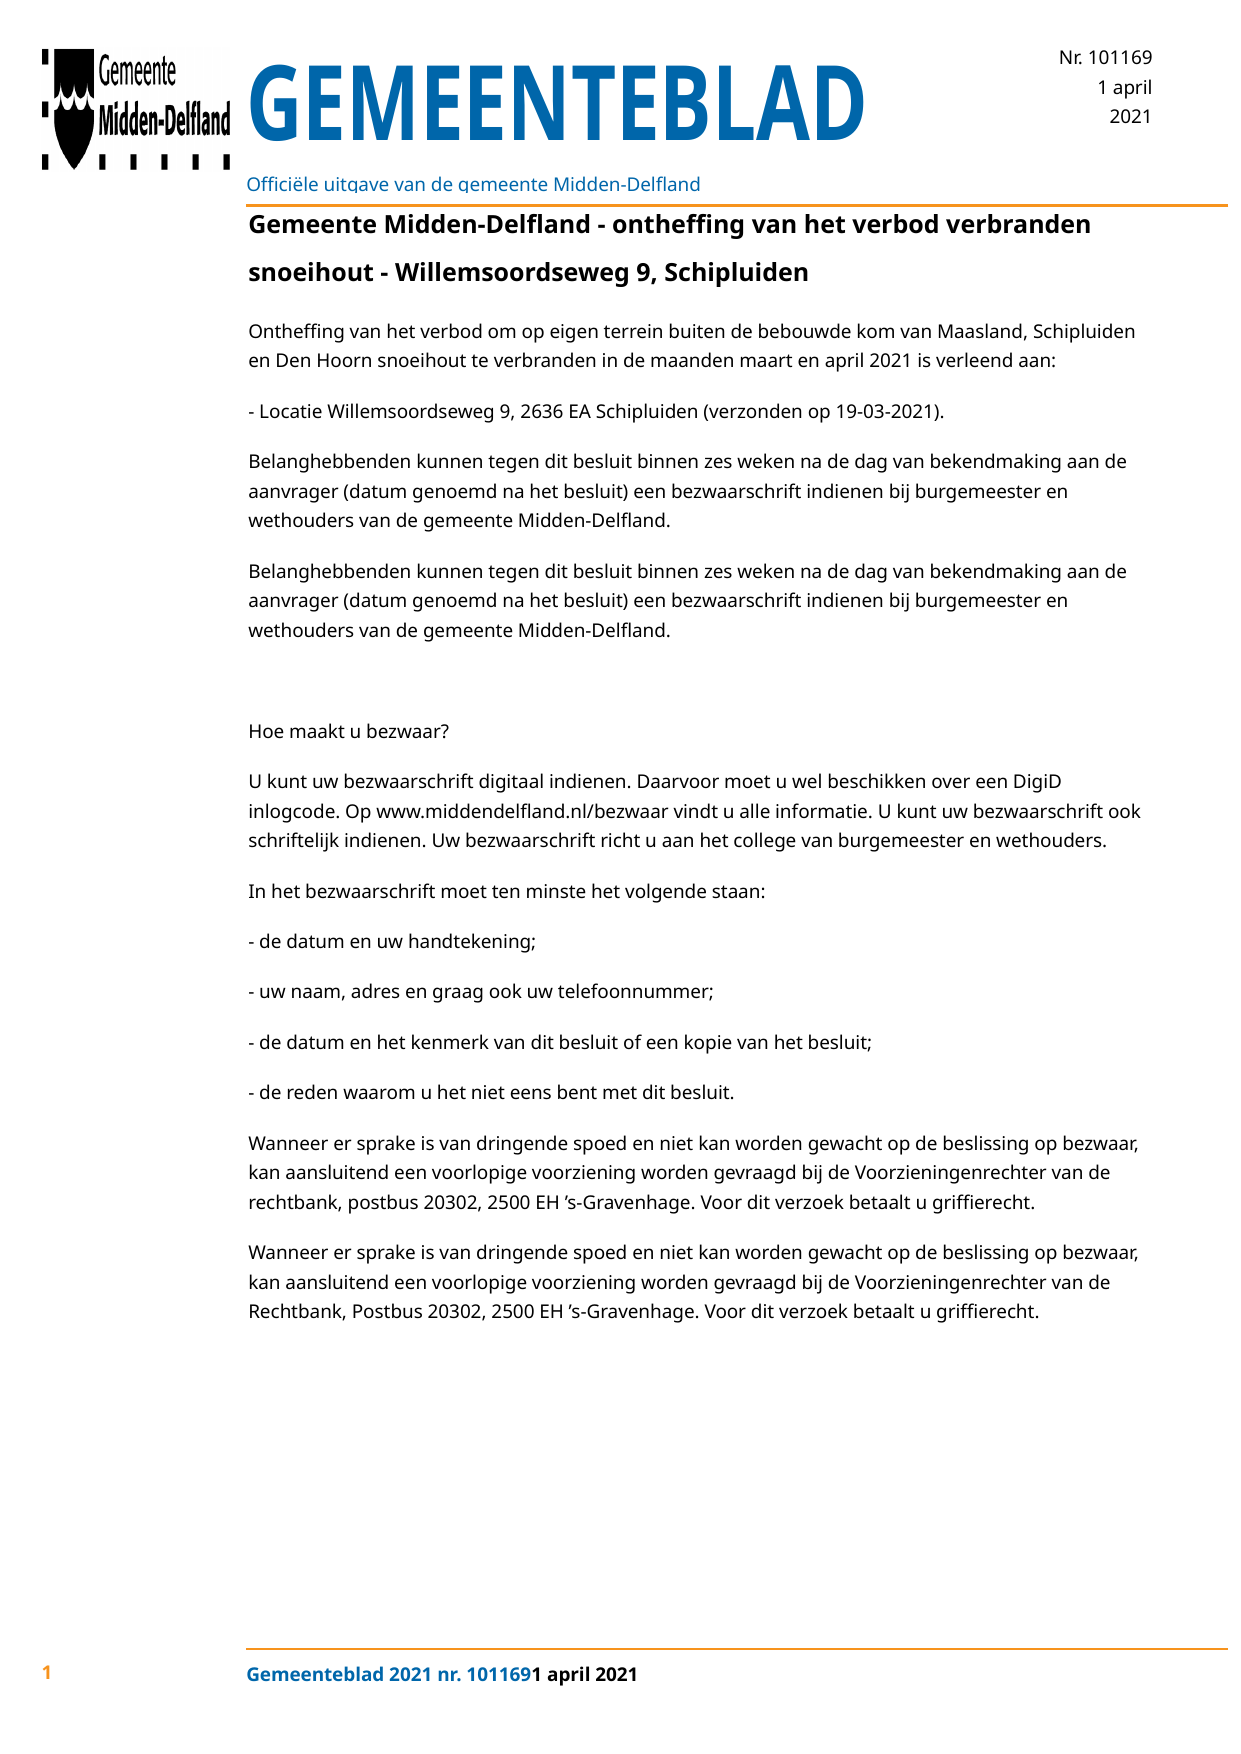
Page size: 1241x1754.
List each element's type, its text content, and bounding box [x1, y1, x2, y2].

text - uw naam, adres en graag ook uw telefoonnummer; [248, 979, 1152, 1004]
text U kunt uw bezwaarschrift digitaal indienen. Daarvoor moet u wel beschikken over een DigiD inlogcode. Op www.middendelfland.nl/bezwaar vindt u alle informatie. U kunt uw bezwaarschrift ook schriftelijk indienen. Uw bezwaarschrift richt u aan het college van burgemeester en wethouders. [248, 768, 1152, 853]
text Belanghebbenden kunnen tegen dit besluit binnen zes weken na de dag van bekendmaking aan de aanvrager (datum genoemd na het besluit) een bezwaarschrift indienen bij burgemeester en wethouders van de gemeente Midden-Delfland. [248, 558, 1152, 643]
text - Locatie Willemsoordseweg 9, 2636 EA Schipluiden (verzonden op 19-03-2021). [248, 398, 1152, 424]
text Wanneer er sprake is van dringende spoed en niet kan worden gewacht op de beslissing op bezwaar, kan aansluitend een voorlopige voorziening worden gevraagd bij de Voorzieningenrechter van de Rechtbank, Postbus 20302, 2500 EH ’s-Gravenhage. Voor dit verzoek betaalt u griffierecht. [248, 1239, 1152, 1324]
text In het bezwaarschrift moet ten minste het volgende staan: [248, 878, 1152, 904]
text Belanghebbenden kunnen tegen dit besluit binnen zes weken na de dag van bekendmaking aan de aanvrager (datum genoemd na het besluit) een bezwaarschrift indienen bij burgemeester en wethouders van de gemeente Midden-Delfland. [248, 448, 1152, 533]
picture [41, 47, 231, 172]
text Ontheffing van het verbod om op eigen terrein buiten de bebouwde kom van Maasland, Schipluiden en Den Hoorn snoeihout te verbranden in de maanden maart en april 2021 is verleend aan: [248, 318, 1152, 373]
text Hoe maakt u bezwaar? [248, 718, 1152, 744]
text - de datum en uw handtekening; [248, 928, 1152, 954]
text ​Wanneer er sprake is van dringende spoed en niet kan worden gewacht op de beslissing op bezwaar, kan aansluitend een voorlopige voorziening worden gevraagd bij de Voorzieningenrechter van de rechtbank, postbus 20302, 2500 EH ’s-Gravenhage. Voor dit verzoek betaalt u griffierecht. [248, 1130, 1152, 1215]
text Gemeente Midden-Delfland - ontheffing van het verbod verbranden snoeihout - Willemsoordseweg 9, Schipluiden [248, 207, 1152, 288]
text ​ [248, 667, 1152, 693]
text - de datum en het kenmerk van dit besluit of een kopie van het besluit; [248, 1029, 1152, 1055]
text - de reden waarom u het niet eens bent met dit besluit. [248, 1079, 1152, 1105]
